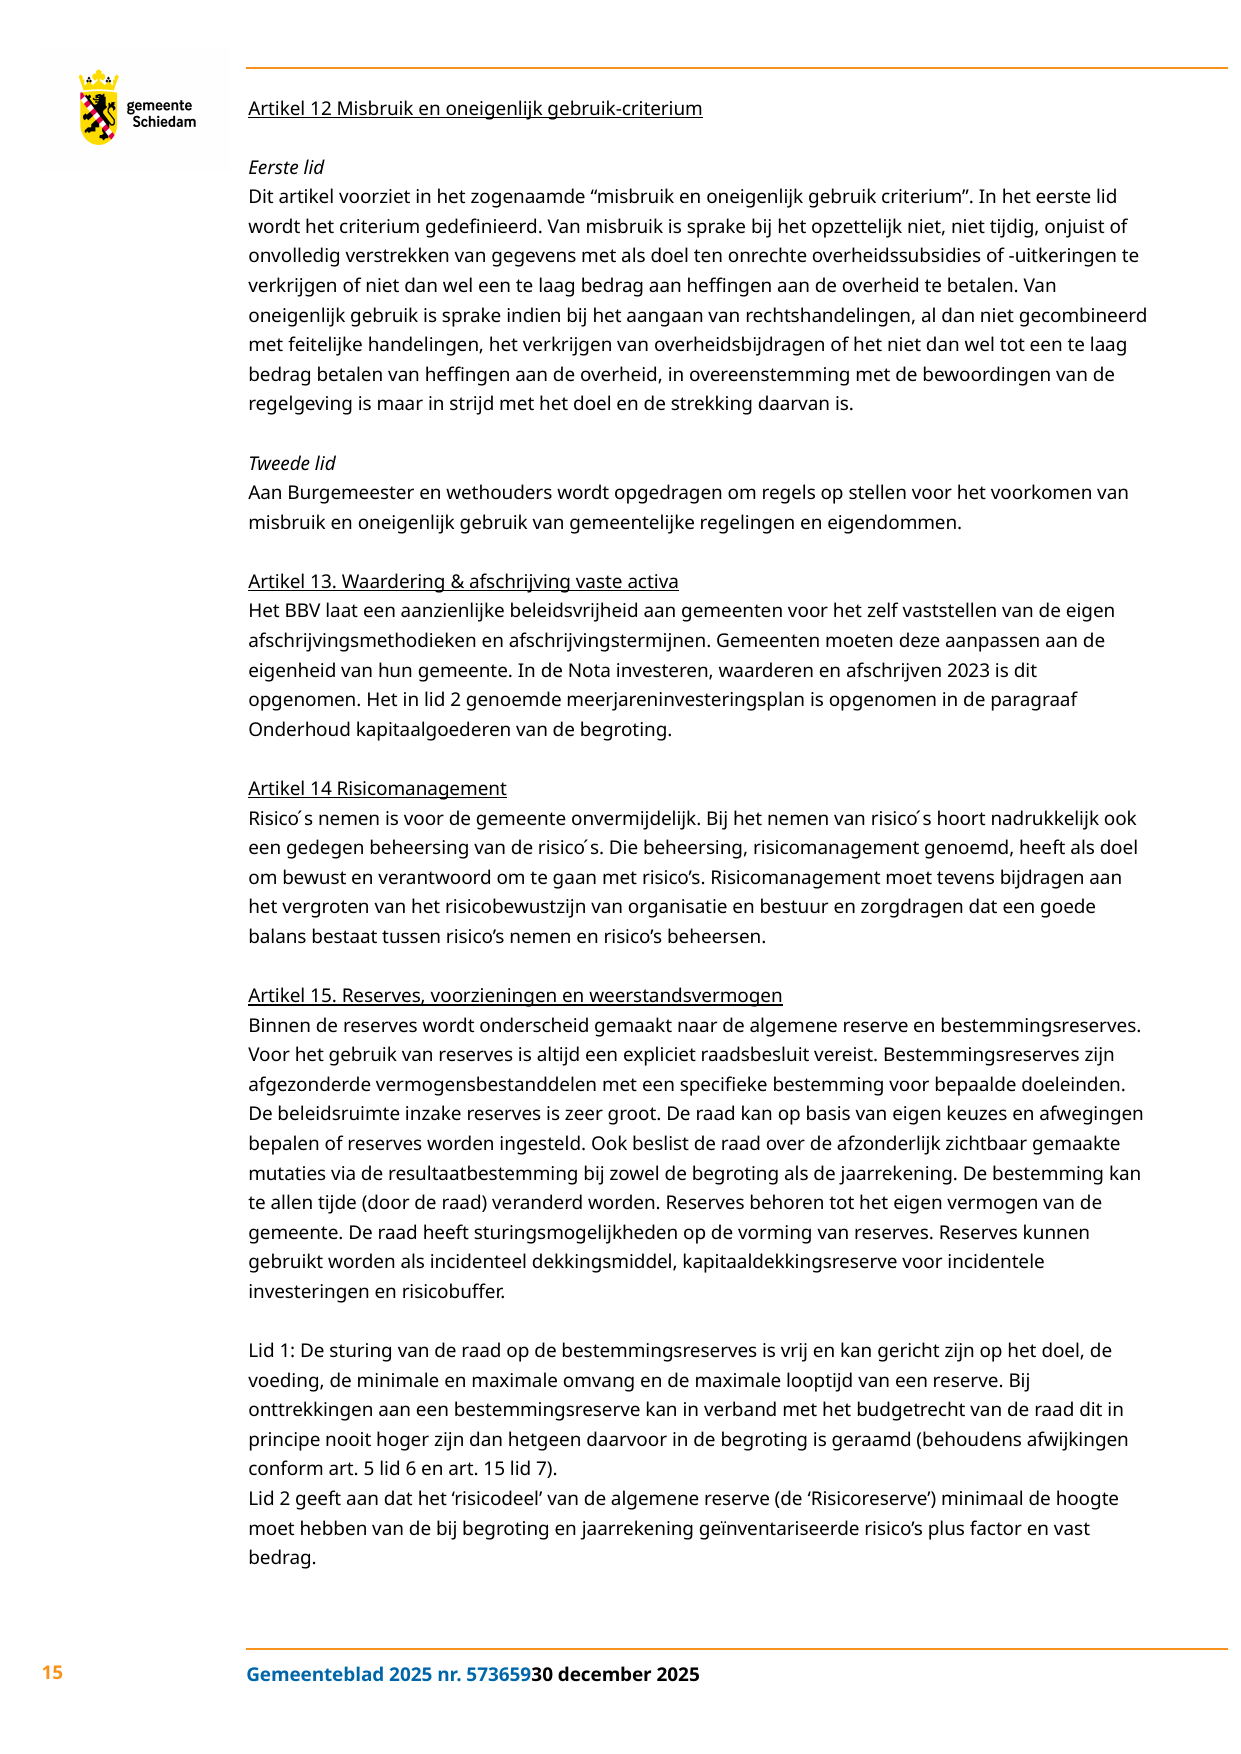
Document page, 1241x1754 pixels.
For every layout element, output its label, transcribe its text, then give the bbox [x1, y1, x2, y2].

text Dit artikel voorziet in het zogenaamde “misbruik en oneigenlijk gebruik criterium”. In het eerste lid wordt het criterium gedefinieerd. Van misbruik is sprake bij het opzettelijk niet, niet tijdig, onjuist of onvolledig verstrekken van gegevens met als doel ten onrechte overheidssubsidies of -uitkeringen te verkrijgen of niet dan wel een te laag bedrag aan heffingen aan de overheid te betalen. Van oneigenlijk gebruik is sprake indien bij het aangaan van rechtshandelingen, al dan niet gecombineerd met feitelijke handelingen, het verkrijgen van overheidsbijdragen of het niet dan wel tot een te laag bedrag betalen van heffingen aan de overheid, in overeenstemming met de bewoordingen van de regelgeving is maar in strijd met het doel en de strekking daarvan is. [248, 183, 1152, 416]
text Artikel 14 Risicomanagement [248, 775, 1152, 801]
text Artikel 12 Misbruik en oneigenlijk gebruik-criterium [248, 95, 1152, 121]
text Binnen de reserves wordt onderscheid gemaakt naar de algemene reserve en bestemmingsreserves. Voor het gebruik van reserves is altijd een expliciet raadsbesluit vereist. Bestemmingsreserves zijn afgezonderde vermogensbestanddelen met een specifieke bestemming voor bepaalde doeleinden. De beleidsruimte inzake reserves is zeer groot. De raad kan op basis van eigen keuzes en afwegingen bepalen of reserves worden ingesteld. Ook beslist de raad over de afzonderlijk zichtbaar gemaakte mutaties via de resultaatbestemming bij zowel de begroting als de jaarrekening. De bestemming kan te allen tijde (door de raad) veranderd worden. Reserves behoren tot het eigen vermogen van de gemeente. De raad heeft sturingsmogelijkheden op de vorming van reserves. Reserves kunnen gebruikt worden als incidenteel dekkingsmiddel, kapitaaldekkingsreserve voor incidentele investeringen en risicobuffer. [248, 1012, 1152, 1304]
text Lid 1: De sturing van de raad op de bestemmingsreserves is vrij en kan gericht zijn op het doel, de voeding, de minimale en maximale omvang en de maximale looptijd van een reserve. Bij onttrekkingen aan een bestemmingsreserve kan in verband met het budgetrecht van de raad dit in principe nooit hoger zijn dan hetgeen daarvoor in de begroting is geraamd (behoudens afwijkingen conform art. 5 lid 6 en art. 15 lid 7). [248, 1337, 1152, 1481]
text Eerste lid [248, 154, 1152, 180]
text Artikel 15. Reserves, voorzieningen en weerstandsvermogen [248, 982, 1152, 1008]
text Artikel 13. Waardering & afschrijving vaste activa [248, 568, 1152, 594]
text Risico ́s nemen is voor de gemeente onvermijdelijk. Bij het nemen van risico ́s hoort nadrukkelijk ook een gedegen beheersing van de risico ́s. Die beheersing, risicomanagement genoemd, heeft als doel om bewust en verantwoord om te gaan met risico’s. Risicomanagement moet tevens bijdragen aan het vergroten van het risicobewustzijn van organisatie en bestuur en zorgdragen dat een goede balans bestaat tussen risico’s nemen en risico’s beheersen. [248, 805, 1152, 949]
text Aan Burgemeester en wethouders wordt opgedragen om regels op stellen voor het voorkomen van misbruik en oneigenlijk gebruik van gemeentelijke regelingen en eigendommen. [248, 479, 1152, 535]
text Tweede lid [248, 450, 1152, 476]
picture [41, 47, 231, 172]
text Het BBV laat een aanzienlijke beleidsvrijheid aan gemeenten voor het zelf vaststellen van de eigen afschrijvingsmethodieken en afschrijvingstermijnen. Gemeenten moeten deze aanpassen aan de eigenheid van hun gemeente. In de Nota investeren, waarderen en afschrijven 2023 is dit opgenomen. Het in lid 2 genoemde meerjareninvesteringsplan is opgenomen in de paragraaf Onderhoud kapitaalgoederen van de begroting. [248, 598, 1152, 742]
text Lid 2 geeft aan dat het ‘risicodeel’ van de algemene reserve (de ‘Risicoreserve’) minimaal de hoogte moet hebben van de bij begroting en jaarrekening geïnventariseerde risico’s plus factor en vast bedrag. [248, 1485, 1152, 1570]
